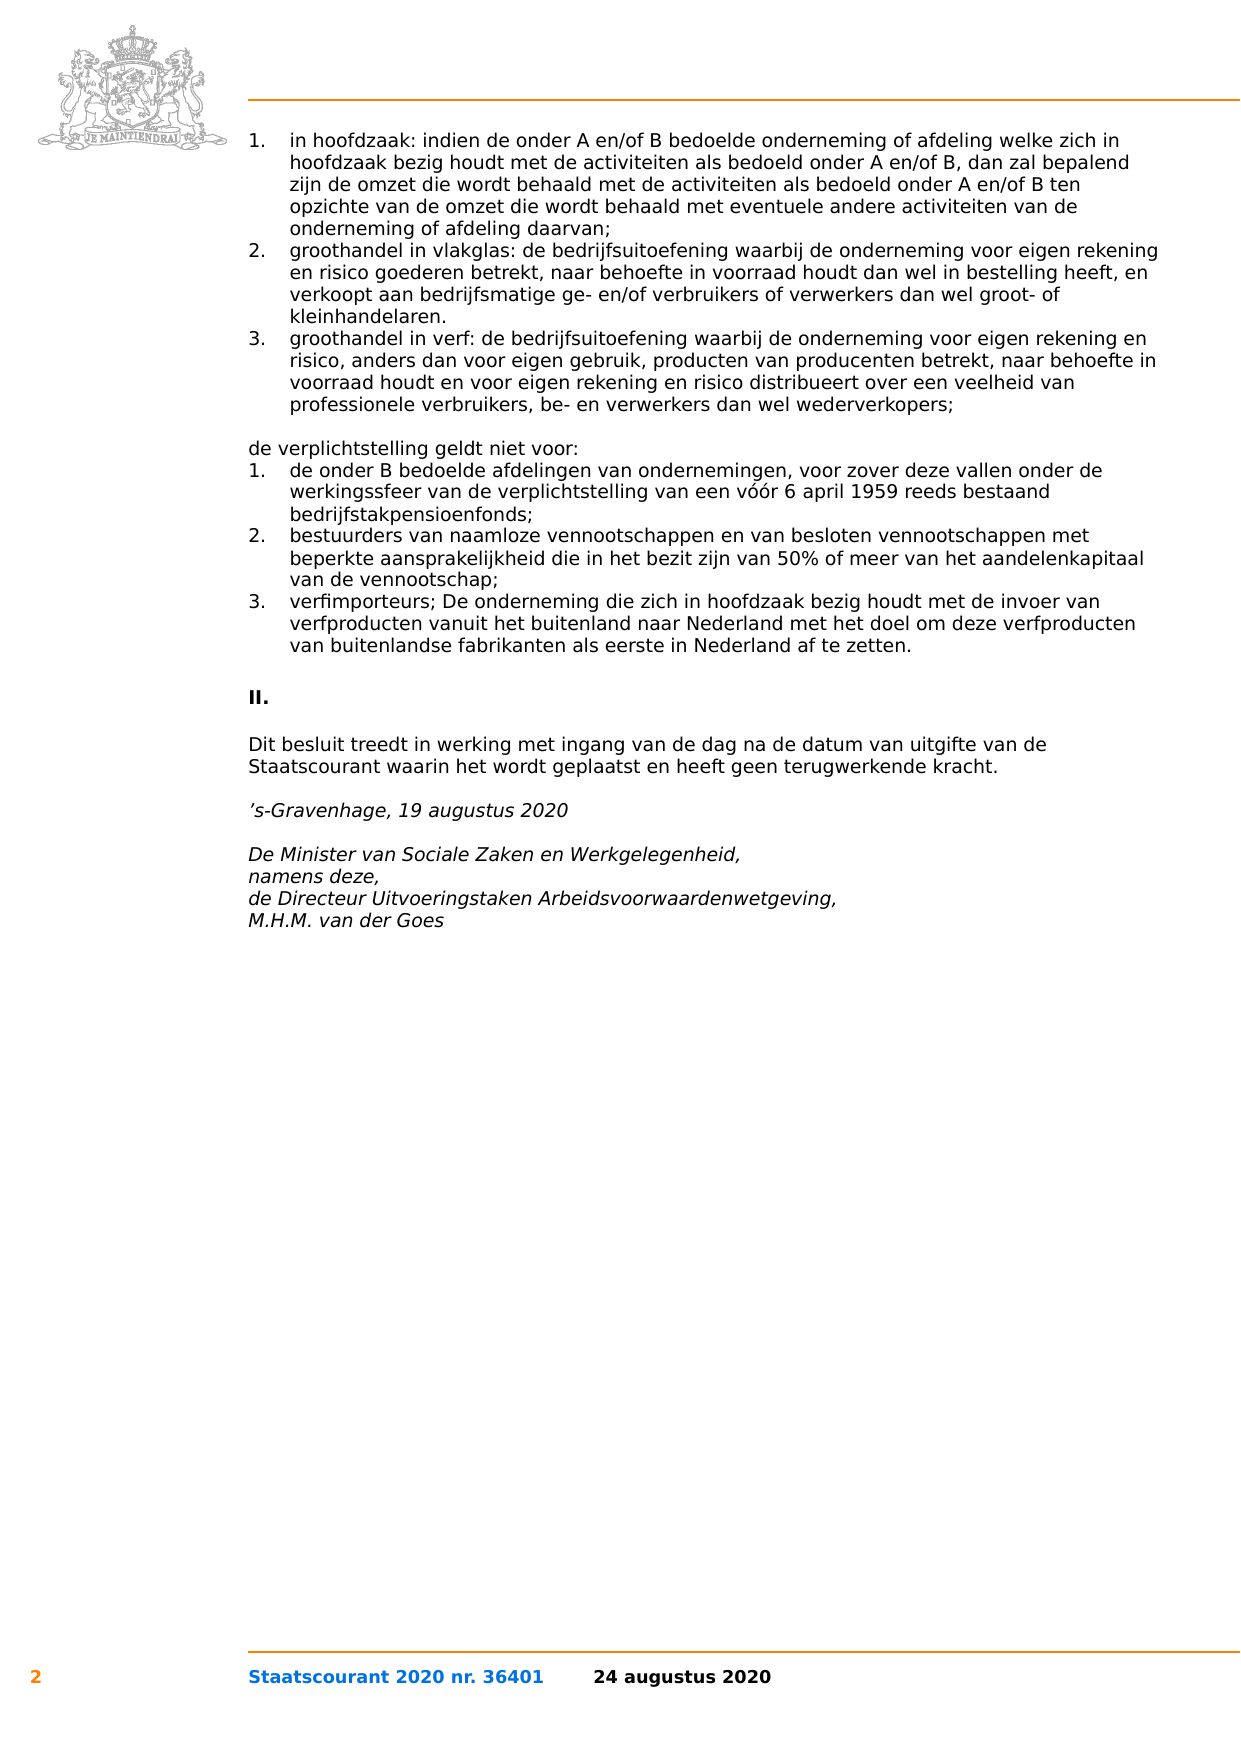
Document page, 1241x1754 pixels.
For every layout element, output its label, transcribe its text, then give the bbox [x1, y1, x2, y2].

text 3. groothandel in verf: de bedrijfsuitoefening waarbij de onderneming voor eigen rekening en risico, anders dan voor eigen gebruik, producten van producenten betrekt, naar behoefte in voorraad houdt en voor eigen rekening en risico distribueert over een veelheid van professionele verbruikers, be- en verwerkers dan wel wederverkopers; [248, 328, 1163, 416]
text ’s-Gravenhage, 19 augustus 2020 [248, 800, 1163, 822]
text Dit besluit treedt in werking met ingang van de dag na de datum van uitgifte van de Staatscourant waarin het wordt geplaatst en heeft geen terugwerkende kracht. [248, 734, 1163, 778]
text 3. verfimporteurs; De onderneming die zich in hoofdzaak bezig houdt met de invoer van verfproducten vanuit het buitenland naar Nederland met het doel om deze verfproducten van buitenlandse fabrikanten als eerste in Nederland af te zetten. [248, 591, 1163, 657]
text De Minister van Sociale Zaken en Werkgelegenheid, namens deze, de Directeur Uitvoeringstaken Arbeidsvoorwaardenwetgeving, M.H.M. van der Goes [248, 844, 1163, 932]
picture [38, 25, 227, 150]
text 1. in hoofdzaak: indien de onder A en/of B bedoelde onderneming of afdeling welke zich in hoofdzaak bezig houdt met de activiteiten als bedoeld onder A en/of B, dan zal bepalend zijn de omzet die wordt behaald met de activiteiten als bedoeld onder A en/of B ten opzichte van de omzet die wordt behaald met eventuele andere activiteiten van de onderneming of afdeling daarvan; [248, 130, 1163, 240]
text 2. groothandel in vlakglas: de bedrijfsuitoefening waarbij de onderneming voor eigen rekening en risico goederen betrekt, naar behoefte in voorraad houdt dan wel in bestelling heeft, en verkoopt aan bedrijfsmatige ge- en/of verbruikers of verwerkers dan wel groot- of kleinhandelaren. [248, 240, 1163, 328]
text 2. bestuurders van naamloze vennootschappen en van besloten vennootschappen met beperkte aansprakelijkheid die in het bezit zijn van 50% of meer van het aandelenkapitaal van de vennootschap; [248, 525, 1163, 591]
text 1. de onder B bedoelde afdelingen van ondernemingen, voor zover deze vallen onder de werkingssfeer van de verplichtstelling van een vóór 6 april 1959 reeds bestaand bedrijfstakpensioenfonds; [248, 459, 1163, 525]
subtitle II. [248, 687, 1163, 709]
text de verplichtstelling geldt niet voor: [248, 437, 1163, 459]
